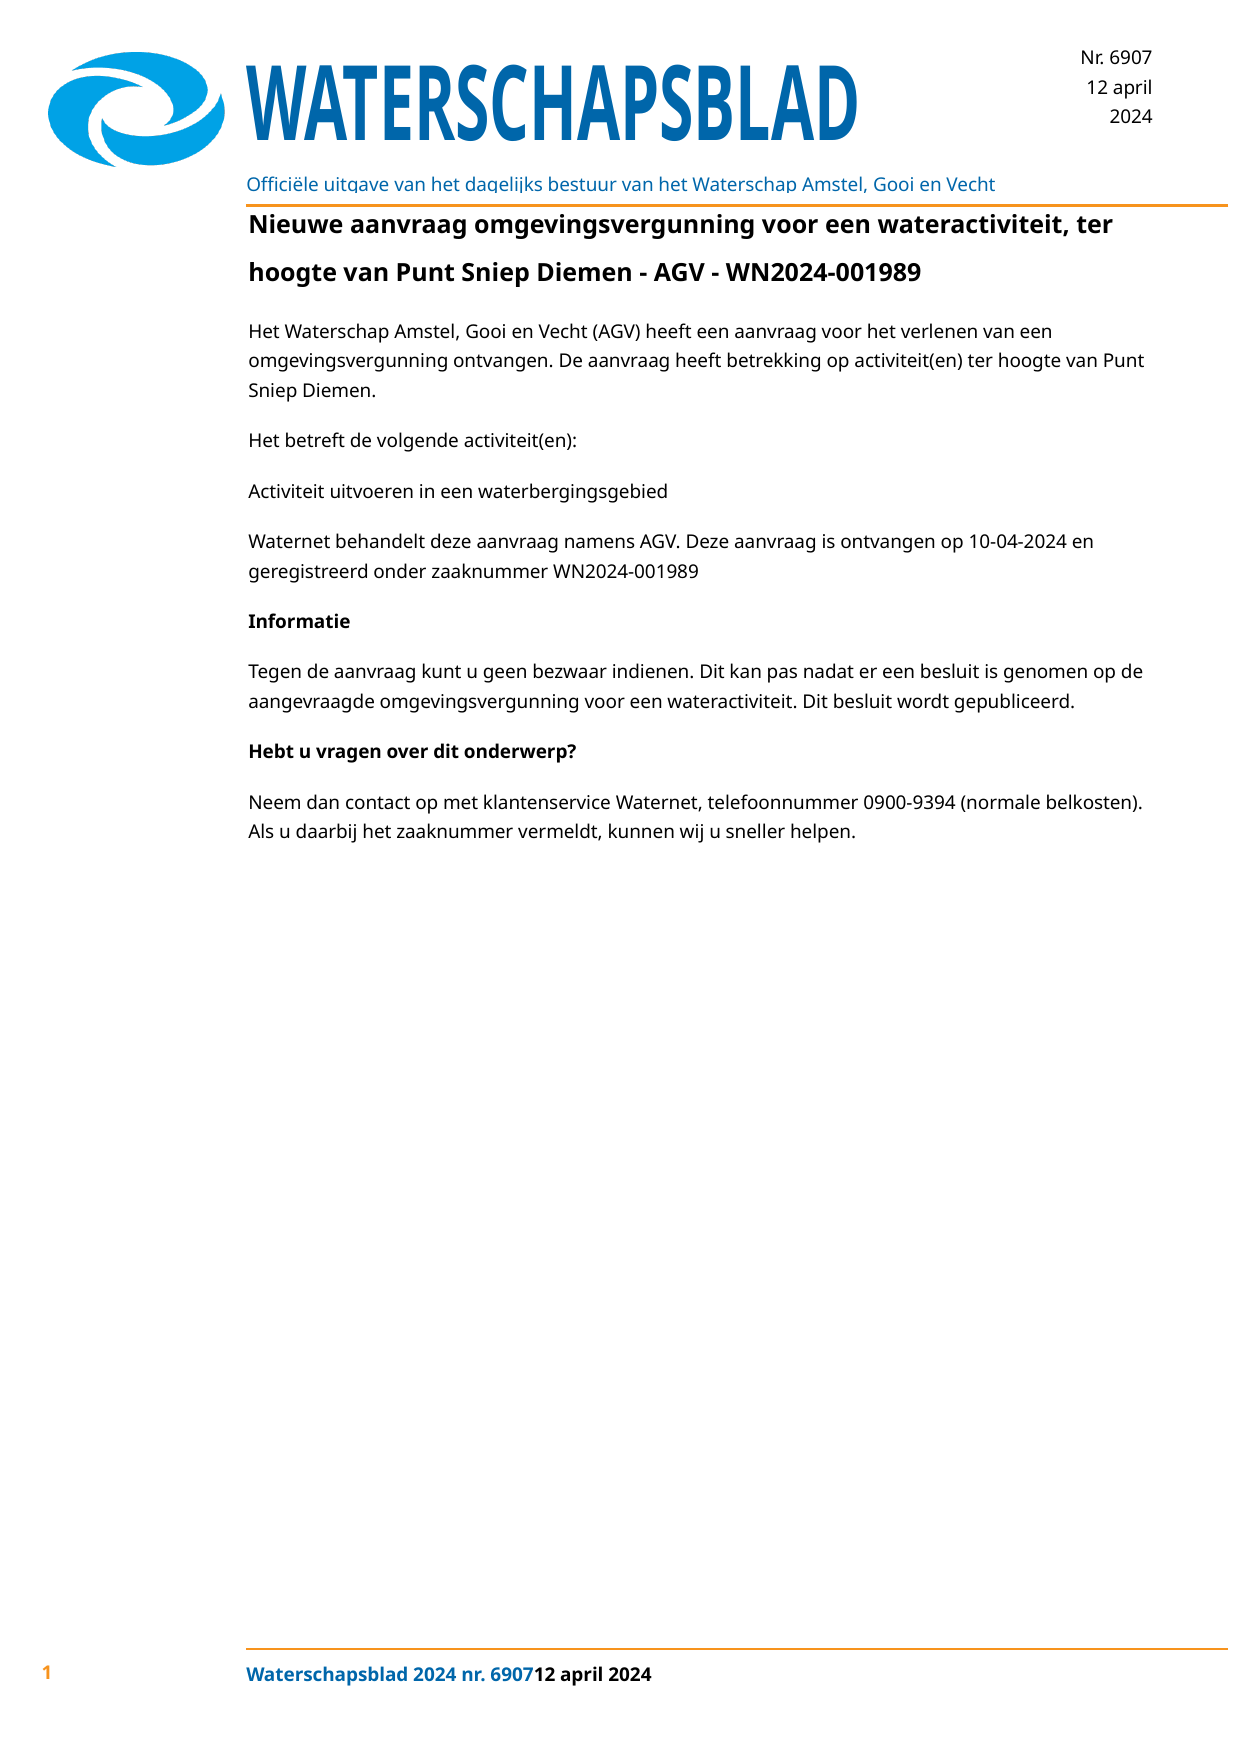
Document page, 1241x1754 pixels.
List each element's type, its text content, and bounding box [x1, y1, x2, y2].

text Nieuwe aanvraag omgevingsvergunning voor een wateractiviteit, ter hoogte van Punt Sniep Diemen - AGV - WN2024-001989 [248, 207, 1152, 288]
text Neem dan contact op met klantenservice Waternet, telefoonnummer 0900-9394 (normale belkosten). Als u daarbij het zaaknummer vermeldt, kunnen wij u sneller helpen. [248, 789, 1152, 844]
text Activiteit uitvoeren in een waterbergingsgebied [248, 478, 1152, 504]
text Het Waterschap Amstel, Gooi en Vecht (AGV) heeft een aanvraag voor het verlenen van een omgevingsvergunning ontvangen. De aanvraag heeft betrekking op activiteit(en) ter hoogte van Punt Sniep Diemen. [248, 318, 1152, 403]
picture [41, 47, 231, 172]
text Waternet behandelt deze aanvraag namens AGV. Deze aanvraag is ontvangen op 10-04-2024 en geregistreerd onder zaaknummer WN2024-001989 [248, 528, 1152, 584]
text Informatie [248, 608, 1152, 634]
text Tegen de aanvraag kunt u geen bezwaar indienen. Dit kan pas nadat er een besluit is genomen op de aangevraagde omgevingsvergunning voor een wateractiviteit. Dit besluit wordt gepubliceerd. [248, 659, 1152, 714]
text Hebt u vragen over dit onderwerp? [248, 739, 1152, 764]
text Het betreft de volgende activiteit(en): [248, 427, 1152, 453]
